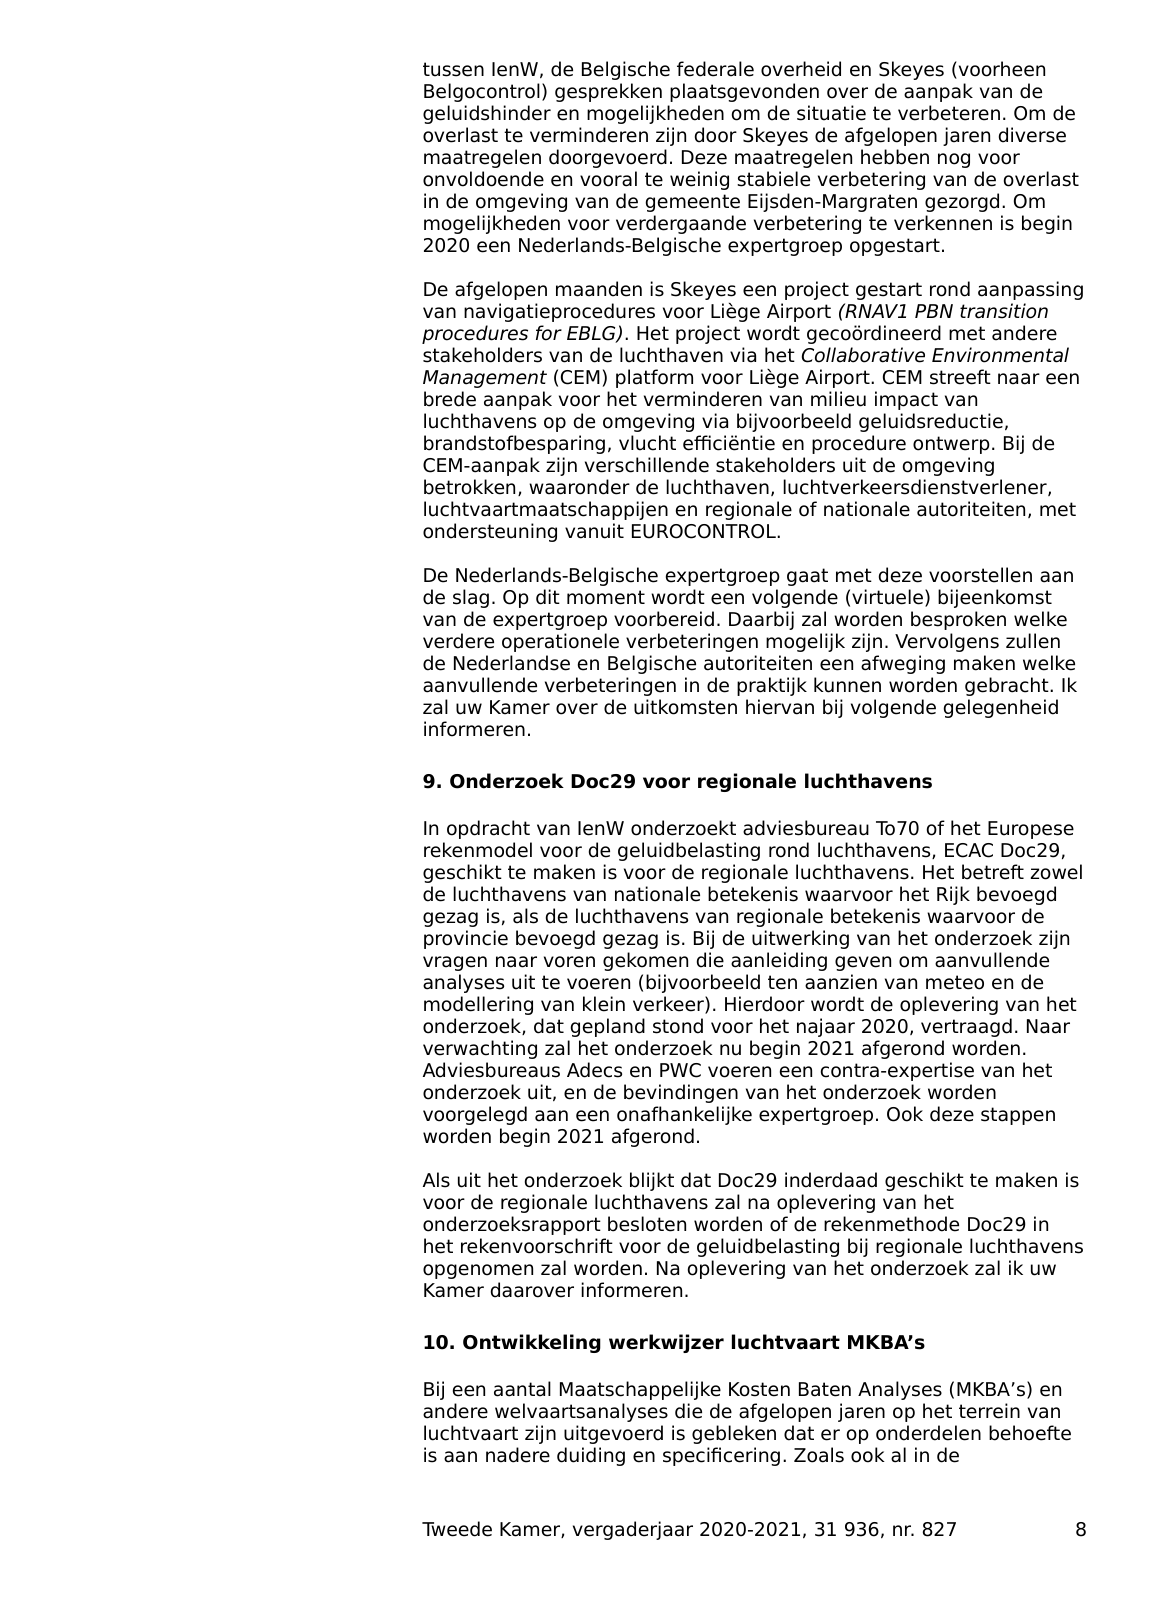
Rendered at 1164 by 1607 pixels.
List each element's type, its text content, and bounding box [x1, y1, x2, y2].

text tussen IenW, de Belgische federale overheid en Skeyes (voorheen Belgocontrol) gesprekken plaatsgevonden over de aanpak van de geluidshinder en mogelijkheden om de situatie te verbeteren. Om de overlast te verminderen zijn door Skeyes de afgelopen jaren diverse maatregelen doorgevoerd. Deze maatregelen hebben nog voor onvoldoende en vooral te weinig stabiele verbetering van de overlast in de omgeving van de gemeente Eijsden-Margraten gezorgd. Om mogelijkheden voor verdergaande verbetering te verkennen is begin 2020 een Nederlands-Belgische expertgroep opgestart. [422, 59, 1087, 257]
subtitle 9. Onderzoek Doc29 voor regionale luchthavens [422, 771, 1087, 793]
subtitle 10. Ontwikkeling werkwijzer luchtvaart MKBA’s [422, 1332, 1087, 1353]
text De Nederlands-Belgische expertgroep gaat met deze voorstellen aan de slag. Op dit moment wordt een volgende (virtuele) bijeenkomst van de expertgroep voorbereid. Daarbij zal worden besproken welke verdere operationele verbeteringen mogelijk zijn. Vervolgens zullen de Nederlandse en Belgische autoriteiten een afweging maken welke aanvullende verbeteringen in de praktijk kunnen worden gebracht. Ik zal uw Kamer over de uitkomsten hiervan bij volgende gelegenheid informeren. [422, 565, 1087, 741]
text In opdracht van IenW onderzoekt adviesbureau To70 of het Europese rekenmodel voor de geluidbelasting rond luchthavens, ECAC Doc29, geschikt te maken is voor de regionale luchthavens. Het betreft zowel de luchthavens van nationale betekenis waarvoor het Rijk bevoegd gezag is, als de luchthavens van regionale betekenis waarvoor de provincie bevoegd gezag is. Bij de uitwerking van het onderzoek zijn vragen naar voren gekomen die aanleiding geven om aanvullende analyses uit te voeren (bijvoorbeeld ten aanzien van meteo en de modellering van klein verkeer). Hierdoor wordt de oplevering van het onderzoek, dat gepland stond voor het najaar 2020, vertraagd. Naar verwachting zal het onderzoek nu begin 2021 afgerond worden. Adviesbureaus Adecs en PWC voeren een contra-expertise van het onderzoek uit, en de bevindingen van het onderzoek worden voorgelegd aan een onafhankelijke expertgroep. Ook deze stappen worden begin 2021 afgerond. [422, 818, 1087, 1147]
text Als uit het onderzoek blijkt dat Doc29 inderdaad geschikt te maken is voor de regionale luchthavens zal na oplevering van het onderzoeksrapport besloten worden of de rekenmethode Doc29 in het rekenvoorschrift voor de geluidbelasting bij regionale luchthavens opgenomen zal worden. Na oplevering van het onderzoek zal ik uw Kamer daarover informeren. [422, 1170, 1087, 1302]
text De afgelopen maanden is Skeyes een project gestart rond aanpassing van navigatieprocedures voor Liège Airport (RNAV1 PBN transition procedures for EBLG). Het project wordt gecoördineerd met andere stakeholders van de luchthaven via het Collaborative Environmental Management (CEM) platform voor Liège Airport. CEM streeft naar een brede aanpak voor het verminderen van milieu impact van luchthavens op de omgeving via bijvoorbeeld geluidsreductie, brandstofbesparing, vlucht efficiëntie en procedure ontwerp. Bij de CEM-aanpak zijn verschillende stakeholders uit de omgeving betrokken, waaronder de luchthaven, luchtverkeersdienstverlener, luchtvaartmaatschappijen en regionale of nationale autoriteiten, met ondersteuning vanuit EUROCONTROL. [422, 279, 1087, 543]
text Bij een aantal Maatschappelijke Kosten Baten Analyses (MKBA’s) en andere welvaartsanalyses die de afgelopen jaren op het terrein van luchtvaart zijn uitgevoerd is gebleken dat er op onderdelen behoefte is aan nadere duiding en specificering. Zoals ook al in de [422, 1378, 1087, 1466]
